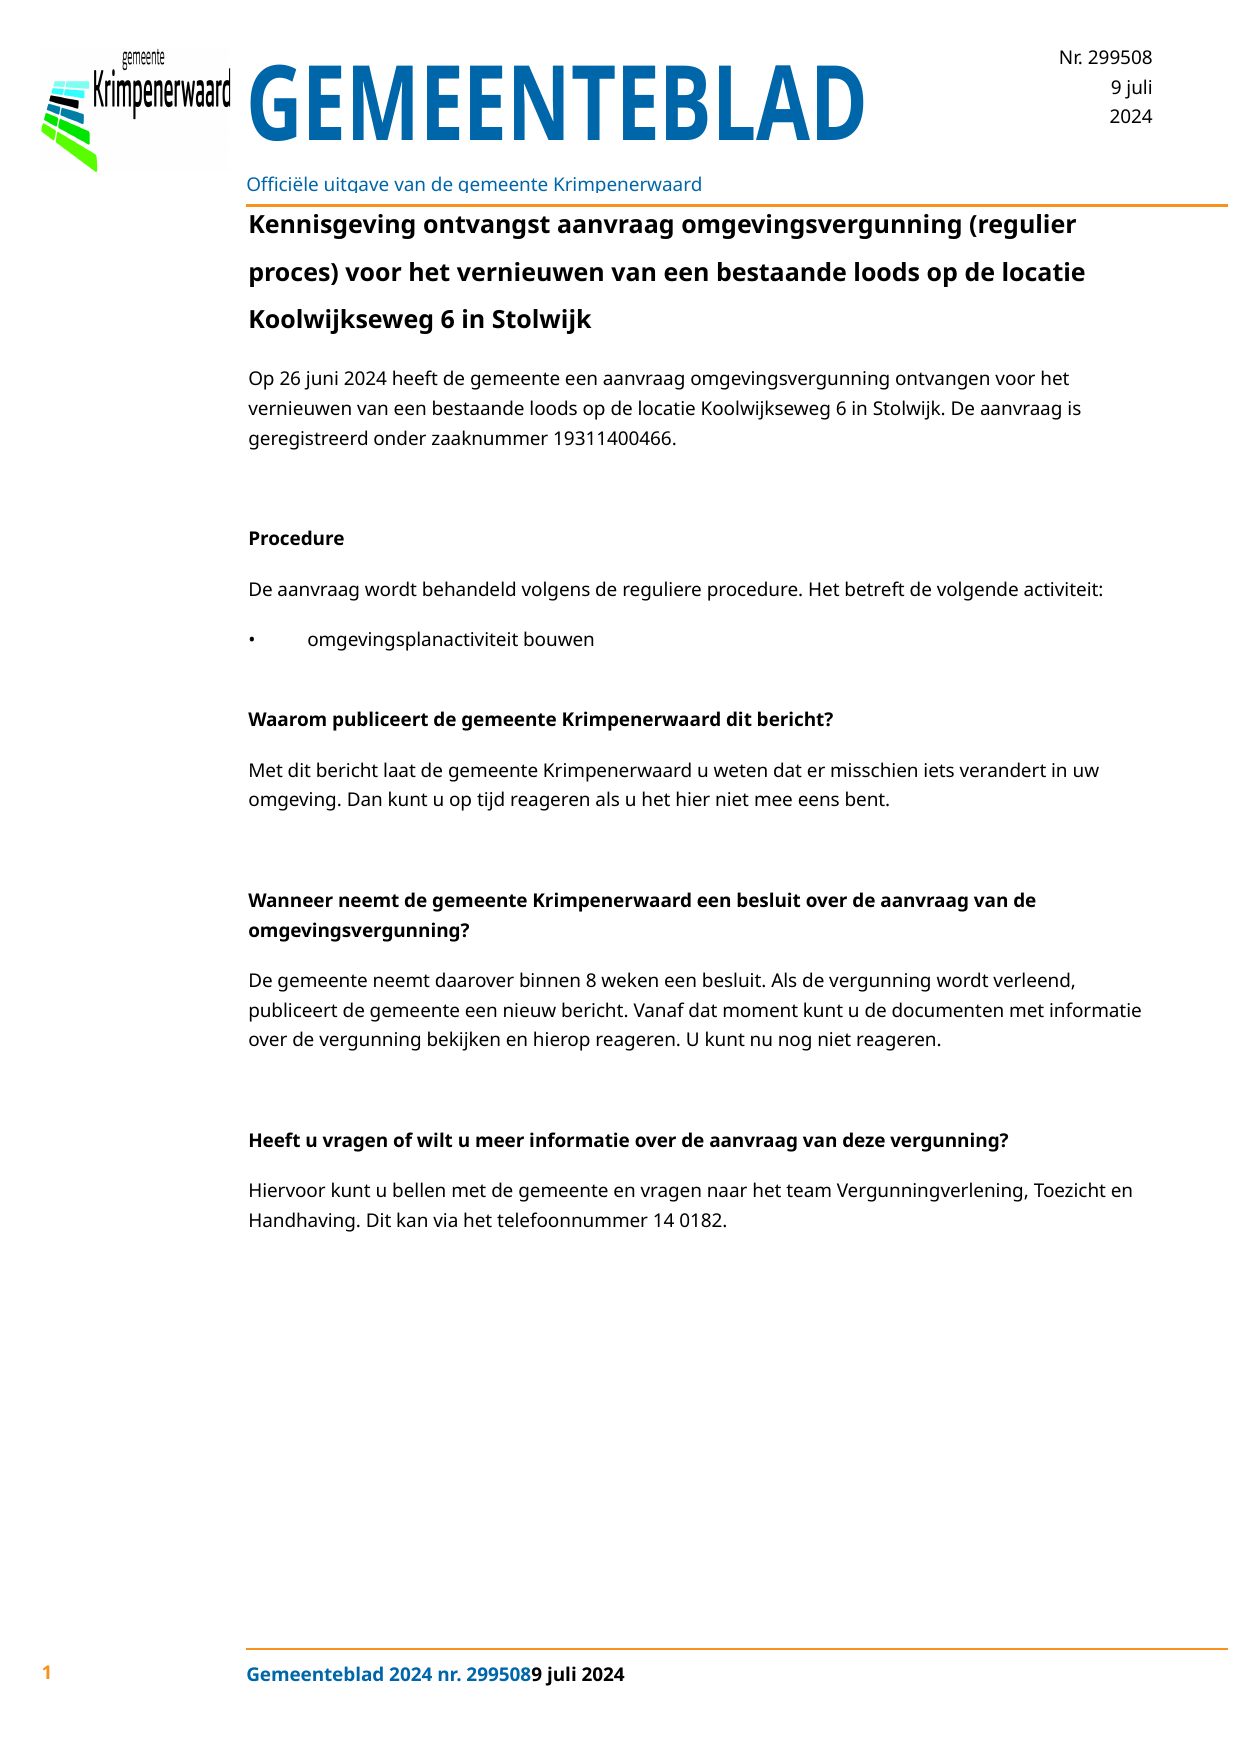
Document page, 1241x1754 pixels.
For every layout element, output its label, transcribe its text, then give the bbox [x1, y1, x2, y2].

text Wanneer neemt de gemeente Krimpenerwaard een besluit over de aanvraag van de omgevingsvergunning? [248, 887, 1152, 942]
text Heeft u vragen of wilt u meer informatie over de aanvraag van deze vergunning? [248, 1127, 1152, 1153]
text Hiervoor kunt u bellen met de gemeente en vragen naar het team Vergunningverlening, Toezicht en Handhaving. Dit kan via het telefoonnummer 14 0182. [248, 1178, 1152, 1233]
text De aanvraag wordt behandeld volgens de reguliere procedure. Het betreft de volgende activiteit: [248, 576, 1152, 602]
text Kennisgeving ontvangst aanvraag omgevingsvergunning (regulier proces) voor het vernieuwen van een bestaande loods op de locatie Koolwijkseweg 6 in Stolwijk [248, 207, 1152, 336]
text De gemeente neemt daarover binnen 8 weken een besluit. Als de vergunning wordt verleend, publiceert de gemeente een nieuw bericht. Vanaf dat moment kunt u de documenten met informatie over de vergunning bekijken en hierop reageren. U kunt nu nog niet reageren. [248, 967, 1152, 1052]
text Procedure [248, 526, 1152, 551]
list omgevingsplanactiviteit bouwen [248, 626, 1152, 652]
text Op 26 juni 2024 heeft de gemeente een aanvraag omgevingsvergunning ontvangen voor het vernieuwen van een bestaande loods op de locatie Koolwijkseweg 6 in Stolwijk. De aanvraag is geregistreerd onder zaaknummer 19311400466. [248, 366, 1152, 450]
picture [41, 47, 231, 172]
text Met dit bericht laat de gemeente Krimpenerwaard u weten dat er misschien iets verandert in uw omgeving. Dan kunt u op tijd reageren als u het hier niet mee eens bent. [248, 757, 1152, 812]
text Waarom publiceert de gemeente Krimpenerwaard dit bericht? [248, 706, 1152, 732]
